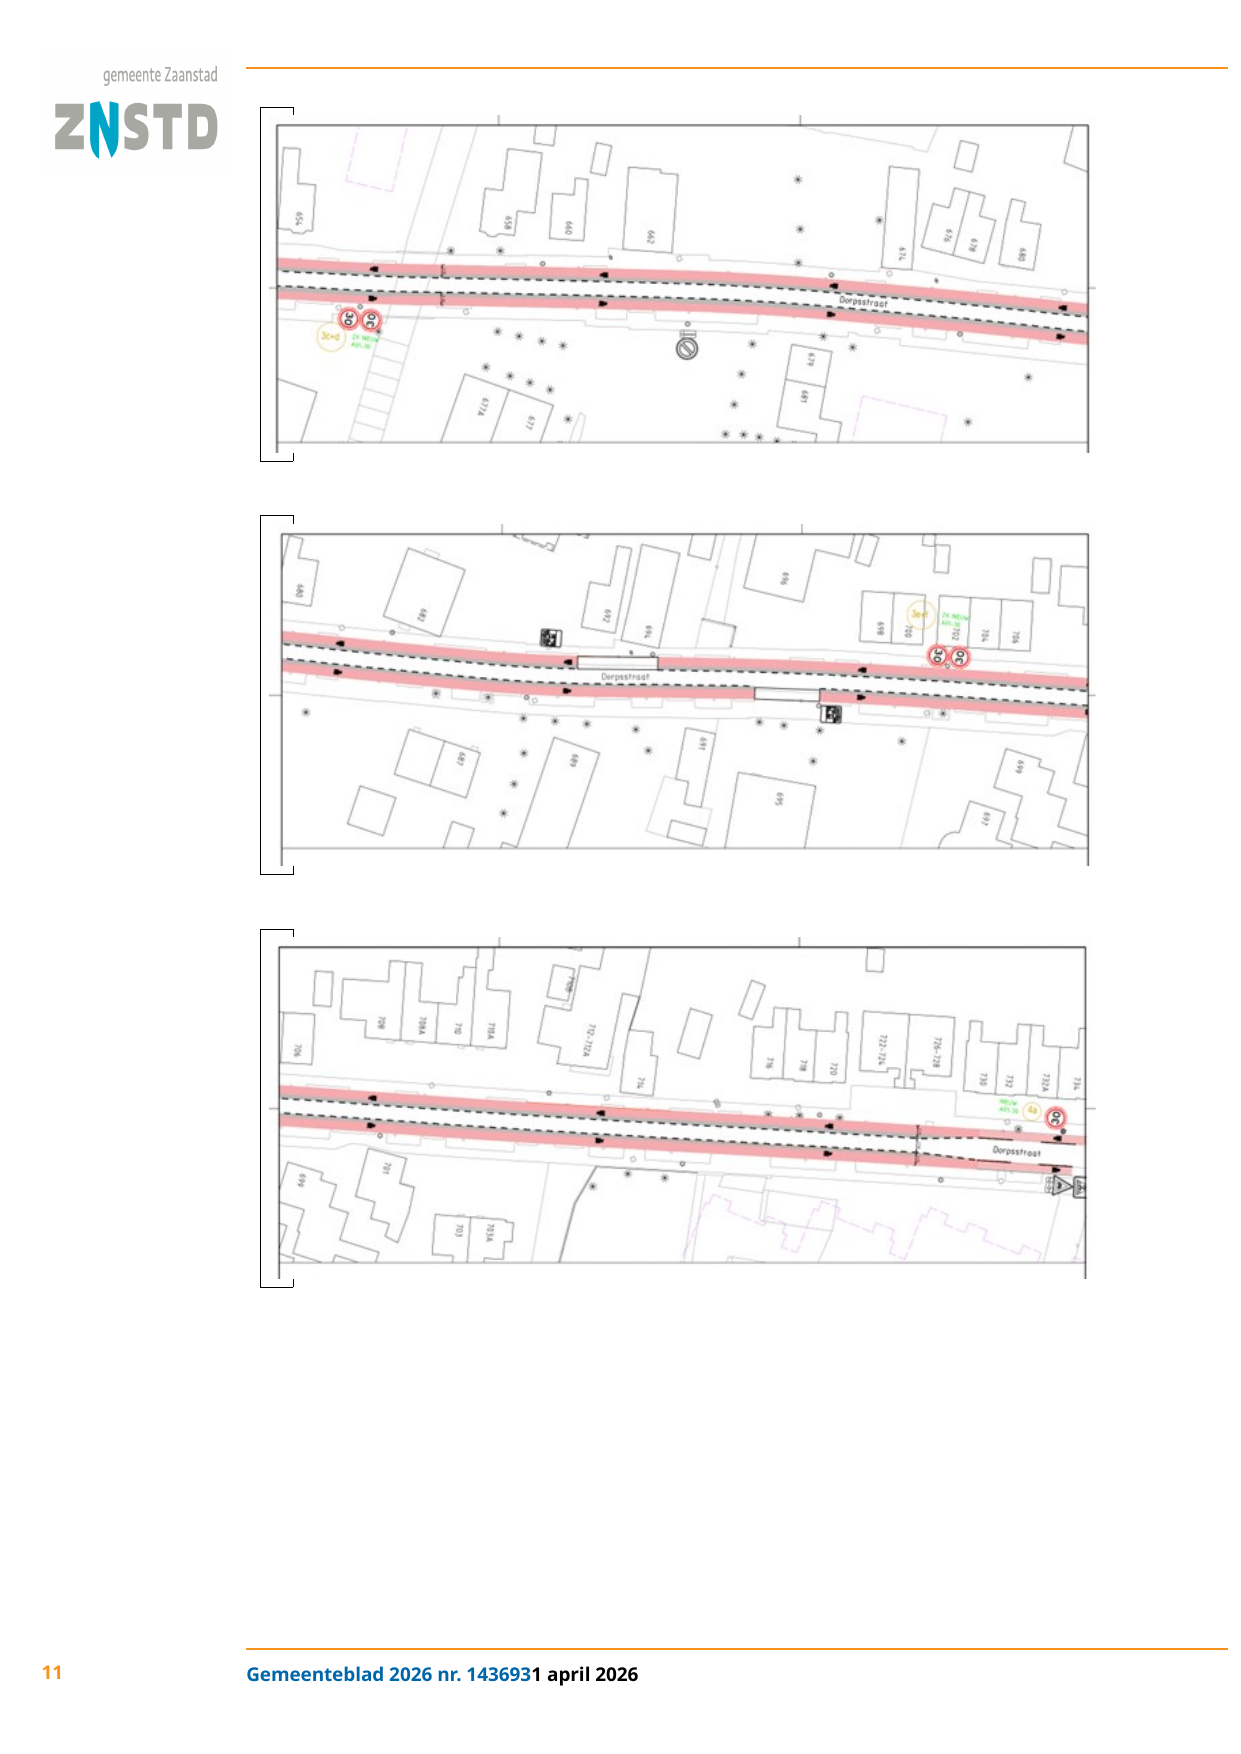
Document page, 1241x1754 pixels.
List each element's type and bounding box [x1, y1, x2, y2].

picture [268, 937, 1096, 1279]
picture [268, 115, 1096, 453]
picture [268, 524, 1096, 866]
picture [41, 47, 231, 172]
